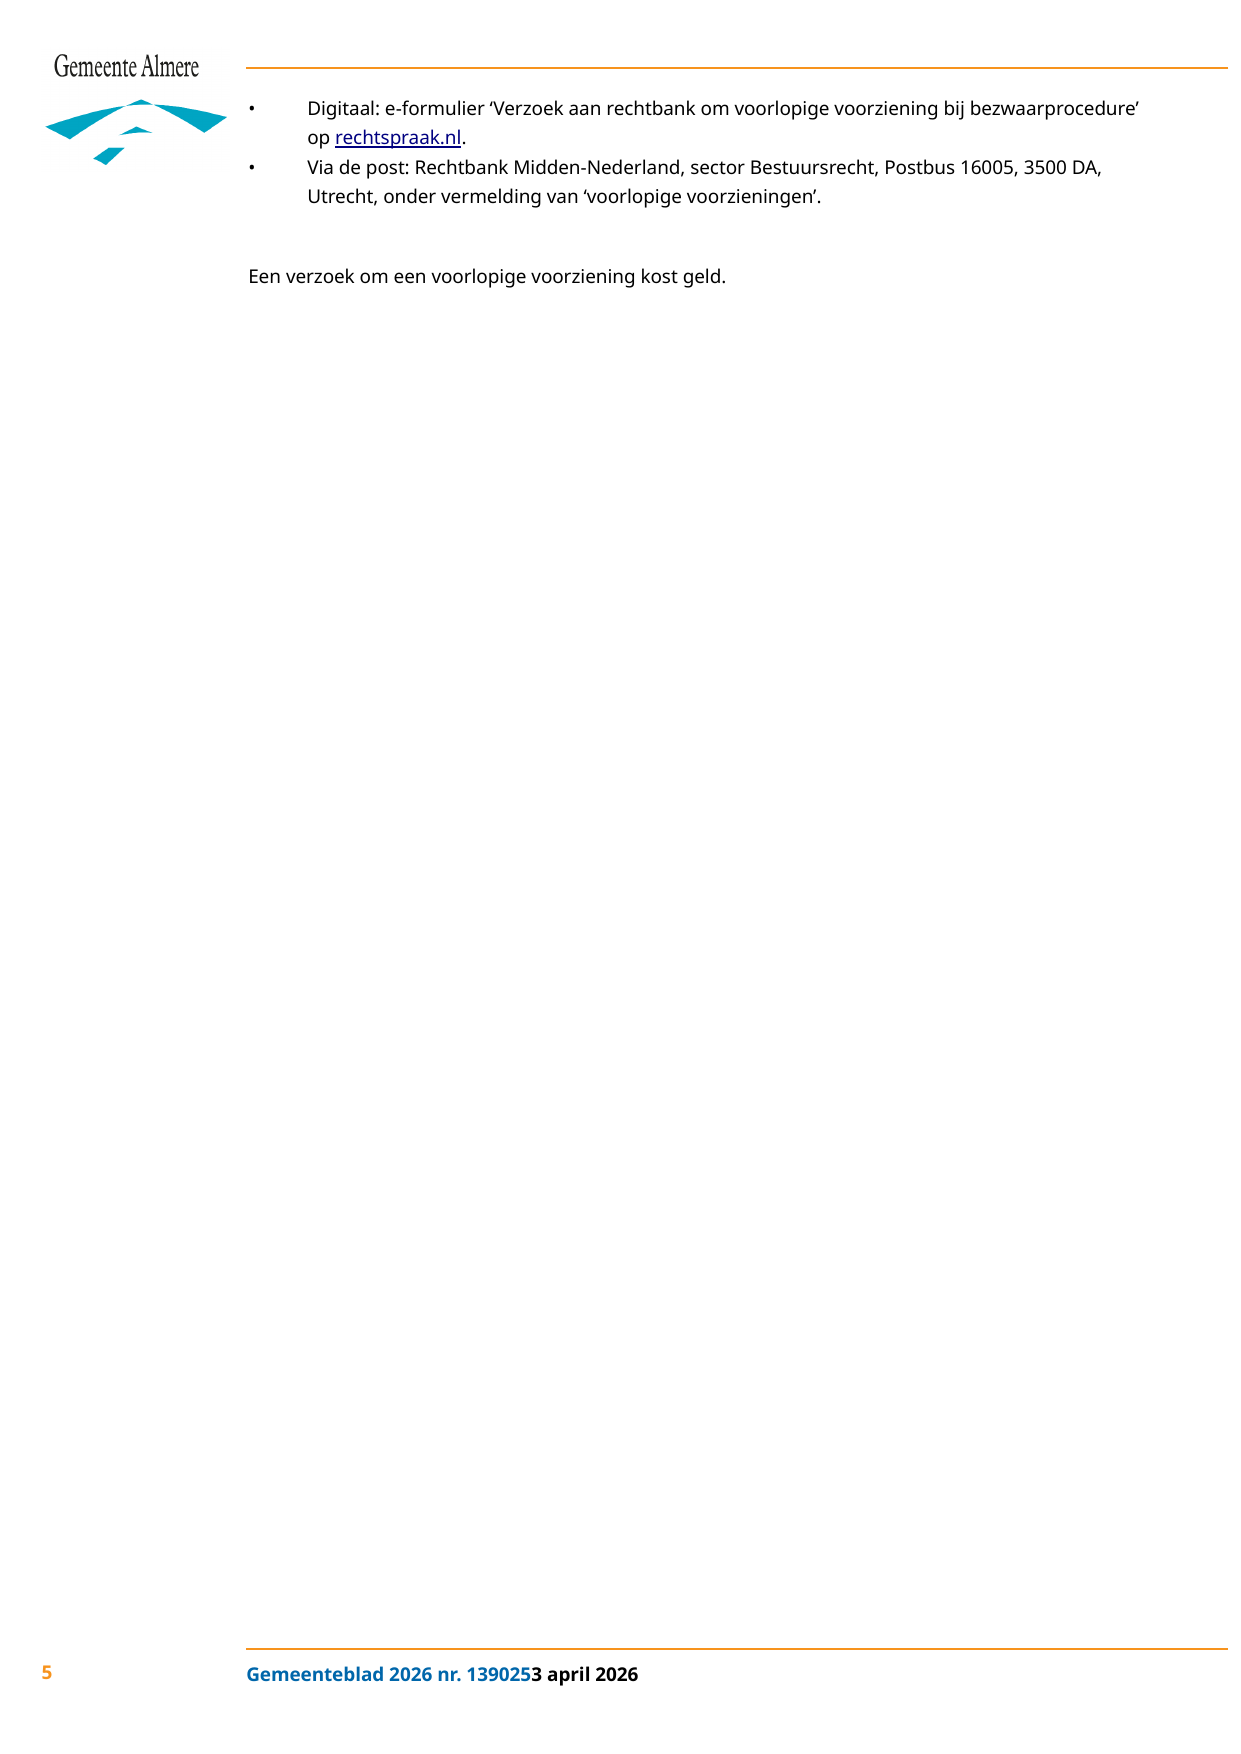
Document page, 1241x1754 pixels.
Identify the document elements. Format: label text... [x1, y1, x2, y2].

list Digitaal: e-formulier ‘Verzoek aan rechtbank om voorlopige voorziening bij bezwaarprocedure’ op rechtspraak.nl. [248, 95, 1152, 150]
text Een verzoek om een voorlopige voorziening kost geld. [248, 263, 1152, 289]
list Via de post: Rechtbank Midden-Nederland, sector Bestuursrecht, Postbus 16005, 3500 DA, Utrecht, onder vermelding van ‘voorlopige voorzieningen’. [248, 154, 1152, 209]
picture [41, 47, 231, 172]
